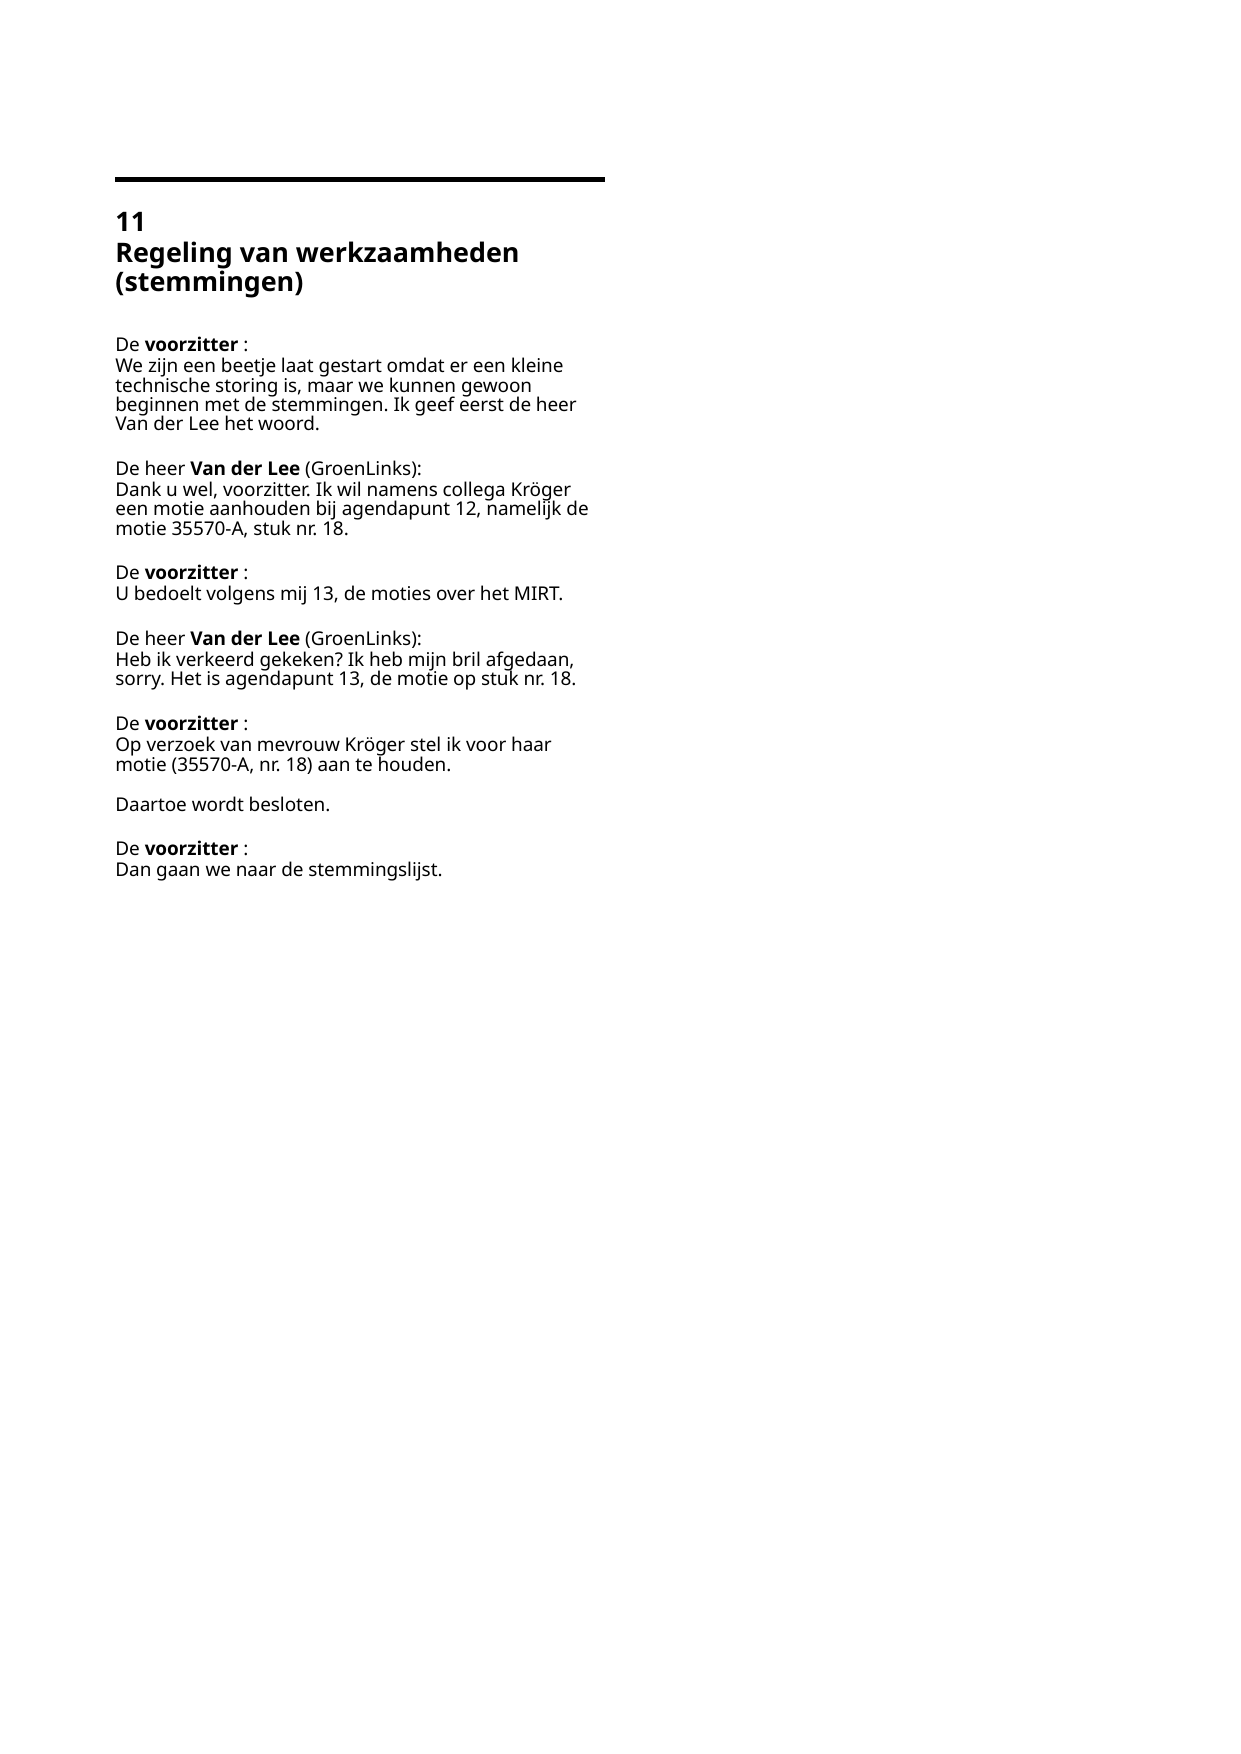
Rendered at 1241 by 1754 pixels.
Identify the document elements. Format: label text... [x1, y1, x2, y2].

text De heer Van der Lee (GroenLinks): [115, 455, 605, 481]
text Op verzoek van mevrouw Kröger stel ik voor haar motie (35570-A, nr. 18) aan te houden. [115, 736, 605, 775]
text Dan gaan we naar de stemmingslijst. [115, 861, 605, 881]
text U bedoelt volgens mij 13, de moties over het MIRT. [115, 585, 605, 604]
text De heer Van der Lee (GroenLinks): [115, 625, 605, 651]
text Dank u wel, voorzitter. Ik wil namens collega Kröger een motie aanhouden bij agendapunt 12, namelijk de motie 35570-A, stuk nr. 18. [115, 481, 605, 539]
text Daartoe wordt besloten. [115, 796, 605, 815]
text We zijn een beetje laat gestart omdat er een kleine technische storing is, maar we kunnen gewoon beginnen met de stemmingen. Ik geef eerst de heer Van der Lee het woord. [115, 357, 605, 434]
text 11 [115, 203, 605, 239]
text Heb ik verkeerd gekeken? Ik heb mijn bril afgedaan, sorry. Het is agendapunt 13, de motie op stuk nr. 18. [115, 651, 605, 690]
text De voorzitter : [115, 836, 605, 861]
text De voorzitter : [115, 711, 605, 736]
text De voorzitter : [115, 559, 605, 585]
text Regeling van werkzaamheden (stemmingen) [115, 239, 605, 312]
text De voorzitter : [115, 332, 605, 357]
